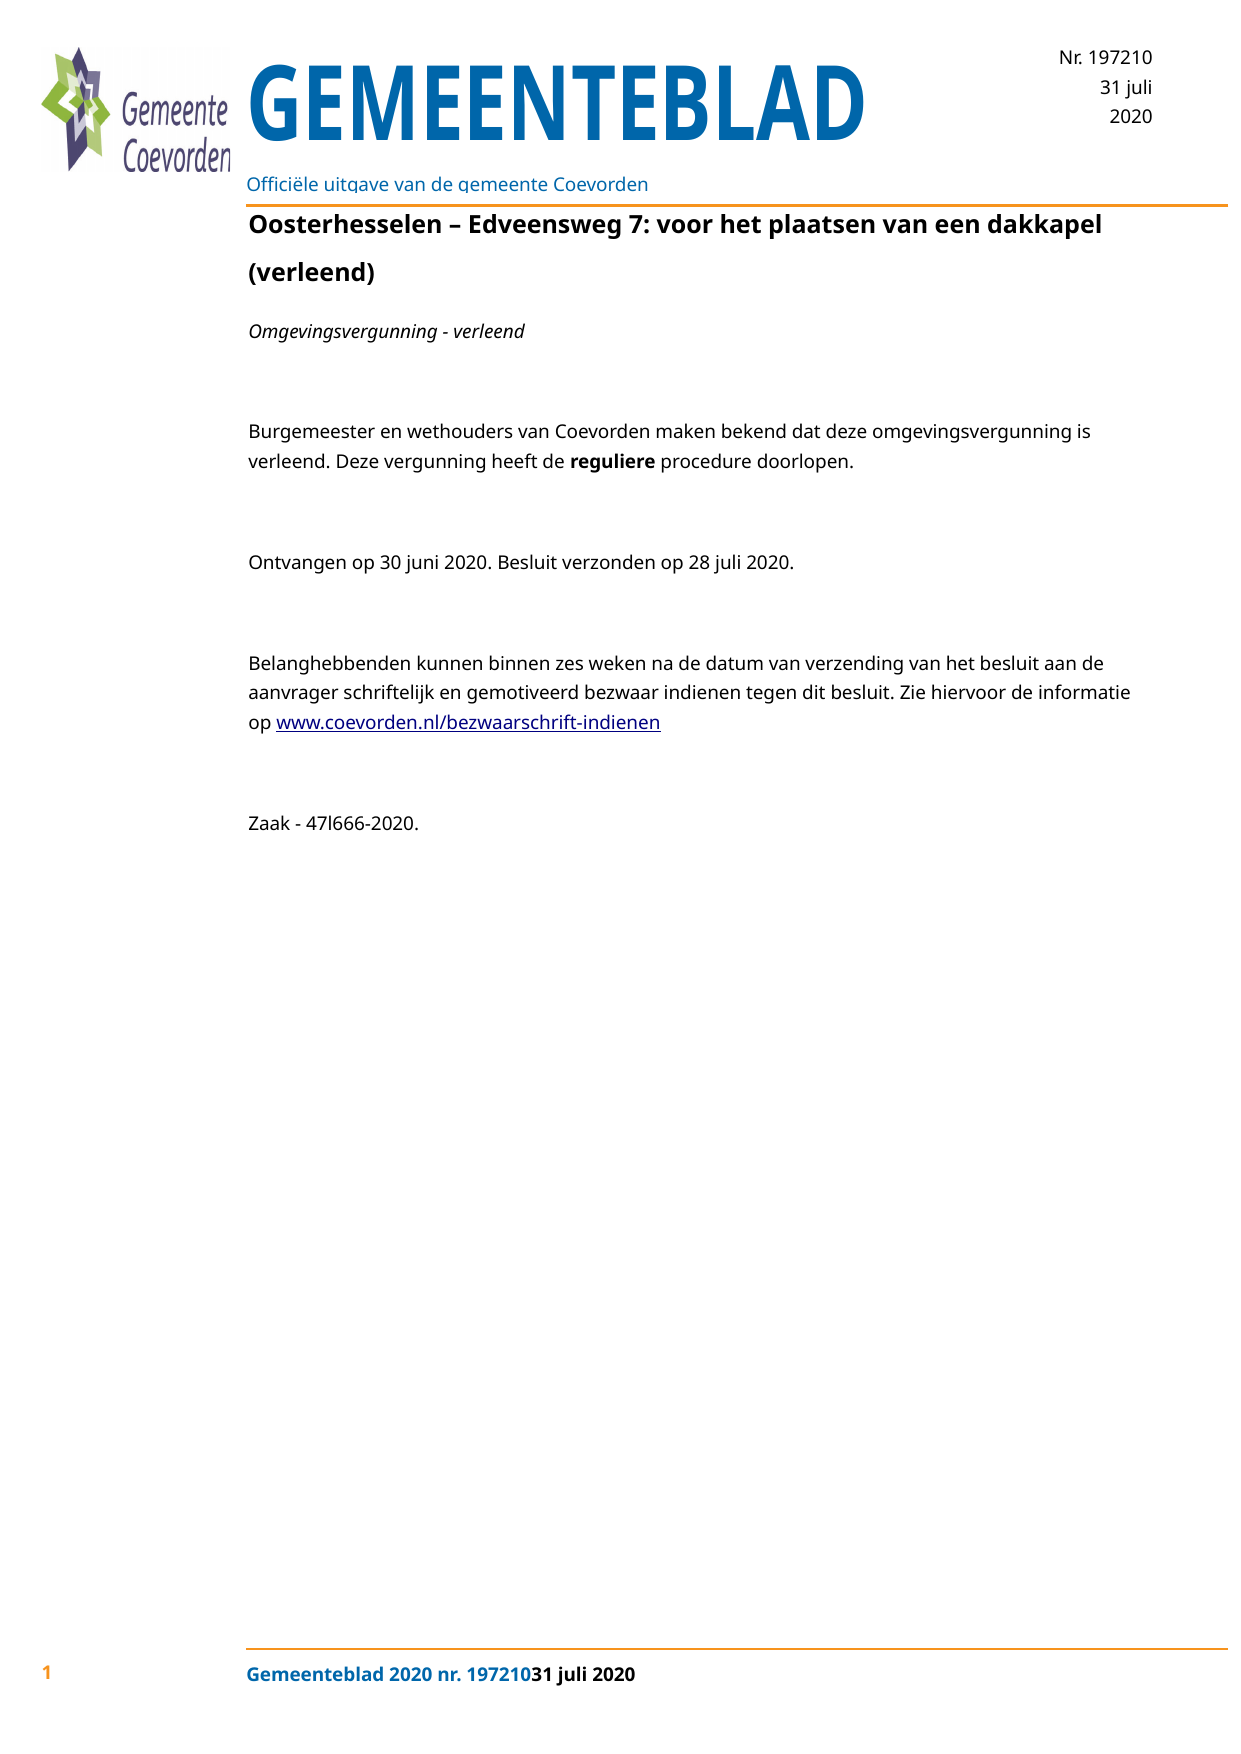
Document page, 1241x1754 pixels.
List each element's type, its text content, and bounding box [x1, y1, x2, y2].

text Burgemeester en wethouders van Coevorden maken bekend dat deze omgevingsvergunning is verleend. Deze vergunning heeft de reguliere procedure doorlopen. [248, 419, 1152, 474]
picture [41, 47, 231, 172]
text Zaak - 47l666-2020. [248, 810, 1152, 836]
text Belanghebbenden kunnen binnen zes weken na de datum van verzending van het besluit aan de aanvrager schriftelijk en gemotiveerd bezwaar indienen tegen dit besluit. Zie hiervoor de informatie op www.coevorden.nl/bezwaarschrift-indienen [248, 650, 1152, 735]
text Oosterhesselen – Edveensweg 7: voor het plaatsen van een dakkapel (verleend) [248, 207, 1152, 288]
text Ontvangen op 30 juni 2020. Besluit verzonden op 28 juli 2020. [248, 549, 1152, 575]
text Omgevingsvergunning - verleend [248, 318, 1152, 344]
